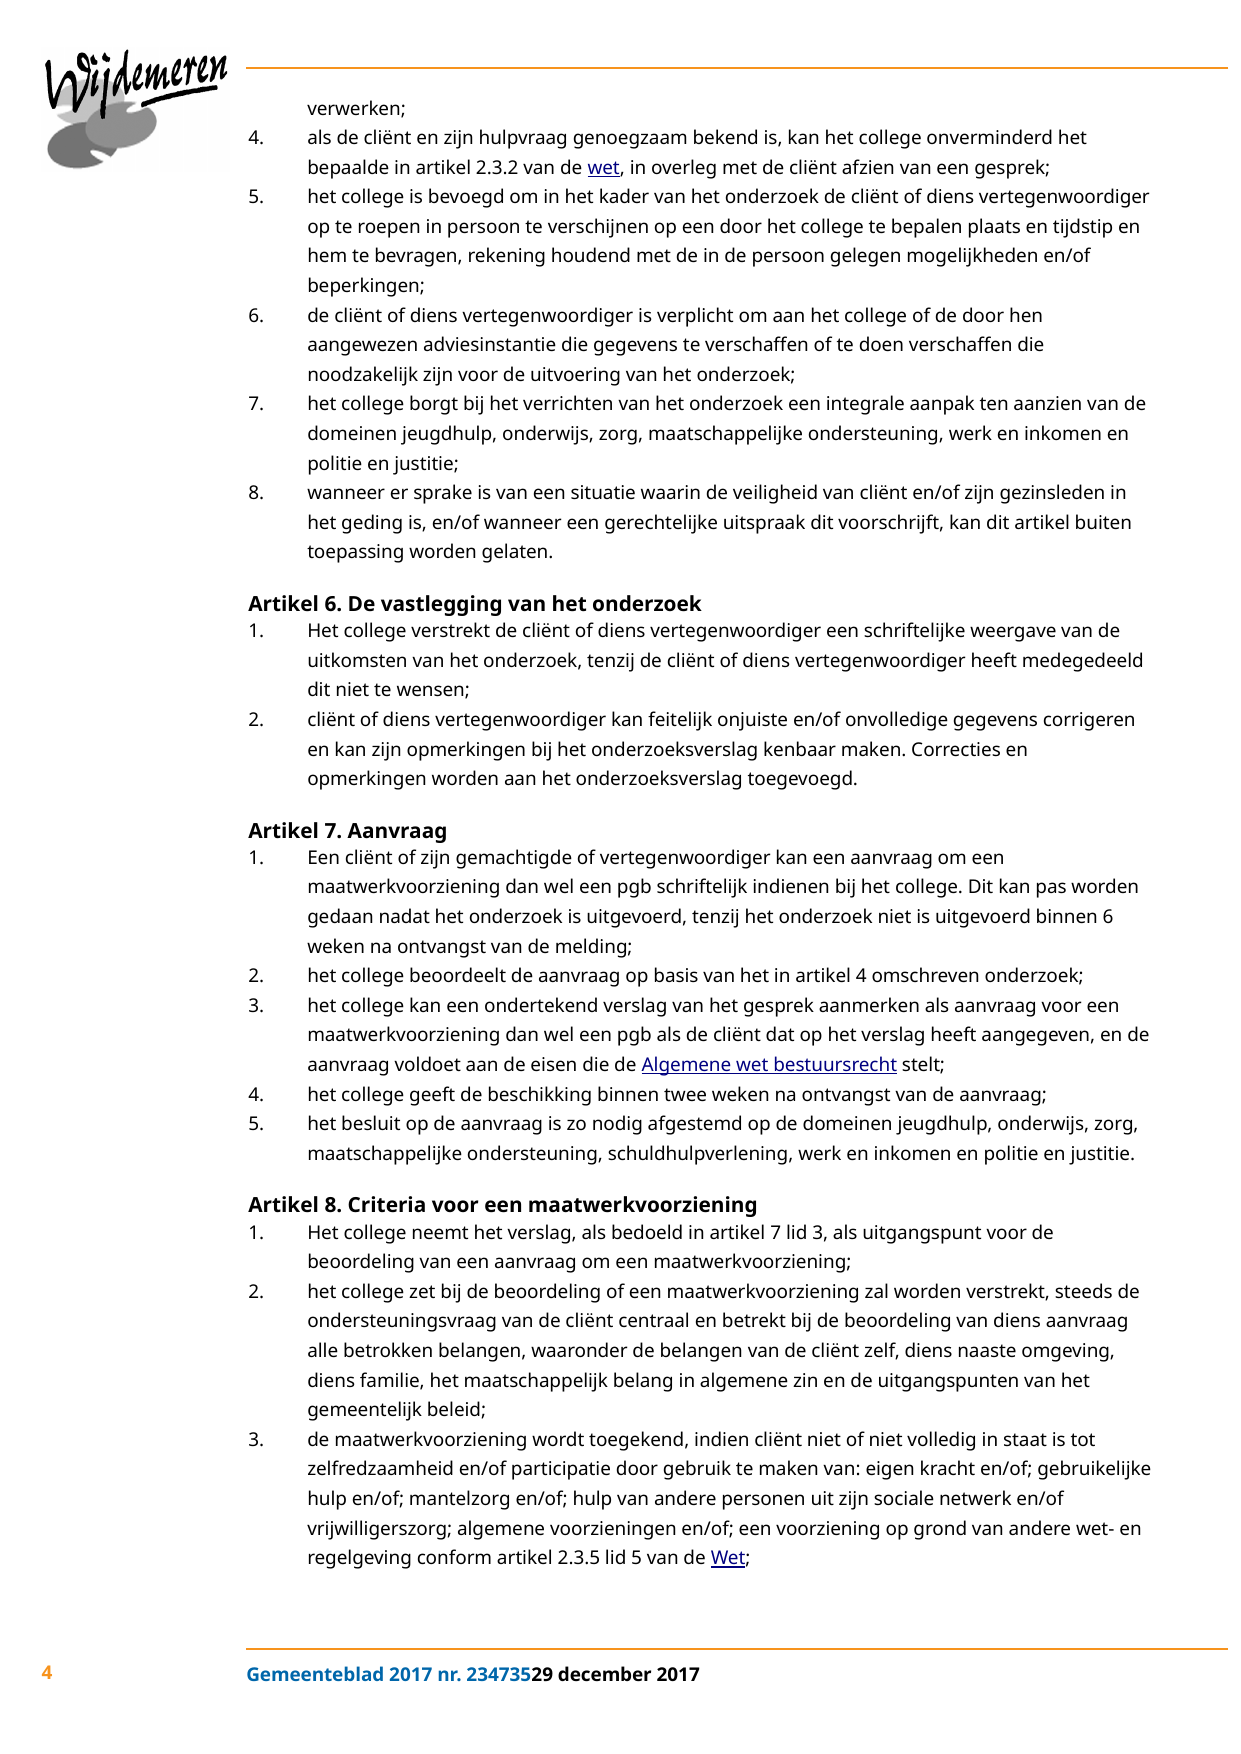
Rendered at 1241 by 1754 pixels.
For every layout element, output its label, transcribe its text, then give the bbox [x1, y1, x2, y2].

list cliënt of diens vertegenwoordiger kan feitelijk onjuiste en/of onvolledige gegevens corrigeren en kan zijn opmerkingen bij het onderzoeksverslag kenbaar maken. Correcties en opmerkingen worden aan het onderzoeksverslag toegevoegd. [248, 706, 1152, 791]
list als de cliënt en zijn hulpvraag genoegzaam bekend is, kan het college onverminderd het bepaalde in artikel 2.3.2 van de wet, in overleg met de cliënt afzien van een gesprek; [248, 124, 1152, 180]
text Artikel 6. De vastlegging van het onderzoek [248, 589, 1152, 617]
list het besluit op de aanvraag is zo nodig afgestemd op de domeinen jeugdhulp, onderwijs, zorg, maatschappelijke ondersteuning, schuldhulpverlening, werk en inkomen en politie en justitie. [248, 1110, 1152, 1166]
list Een cliënt of zijn gemachtigde of vertegenwoordiger kan een aanvraag om een maatwerkvoorziening dan wel een pgb schriftelijk indienen bij het college. Dit kan pas worden gedaan nadat het onderzoek is uitgevoerd, tenzij het onderzoek niet is uitgevoerd binnen 6 weken na ontvangst van de melding; [248, 844, 1152, 959]
list het college borgt bij het verrichten van het onderzoek een integrale aanpak ten aanzien van de domeinen jeugdhulp, onderwijs, zorg, maatschappelijke ondersteuning, werk en inkomen en politie en justitie; [248, 391, 1152, 476]
list het college is bevoegd om in het kader van het onderzoek de cliënt of diens vertegenwoordiger op te roepen in persoon te verschijnen op een door het college te bepalen plaats en tijdstip en hem te bevragen, rekening houdend met de in de persoon gelegen mogelijkheden en/of beperkingen; [248, 183, 1152, 298]
picture [41, 47, 231, 172]
list verwerken; [248, 95, 1152, 121]
list het college geeft de beschikking binnen twee weken na ontvangst van de aanvraag; [248, 1081, 1152, 1107]
list wanneer er sprake is van een situatie waarin de veiligheid van cliënt en/of zijn gezinsleden in het geding is, en/of wanneer een gerechtelijke uitspraak dit voorschrijft, kan dit artikel buiten toepassing worden gelaten. [248, 479, 1152, 564]
text Artikel 7. Aanvraag [248, 816, 1152, 844]
list Het college verstrekt de cliënt of diens vertegenwoordiger een schriftelijke weergave van de uitkomsten van het onderzoek, tenzij de cliënt of diens vertegenwoordiger heeft medegedeeld dit niet te wensen; [248, 617, 1152, 702]
list de cliënt of diens vertegenwoordiger is verplicht om aan het college of de door hen aangewezen adviesinstantie die gegevens te verschaffen of te doen verschaffen die noodzakelijk zijn voor de uitvoering van het onderzoek; [248, 302, 1152, 387]
list het college beoordeelt de aanvraag op basis van het in artikel 4 omschreven onderzoek; [248, 962, 1152, 988]
text Artikel 8. Criteria voor een maatwerkvoorziening [248, 1190, 1152, 1219]
list de maatwerkvoorziening wordt toegekend, indien cliënt niet of niet volledig in staat is tot zelfredzaamheid en/of participatie door gebruik te maken van: eigen kracht en/of; gebruikelijke hulp en/of; mantelzorg en/of; hulp van andere personen uit zijn sociale netwerk en/of vrijwilligerszorg; algemene voorzieningen en/of; een voorziening op grond van andere wet- en regelgeving conform artikel 2.3.5 lid 5 van de Wet; [248, 1426, 1152, 1570]
list Het college neemt het verslag, als bedoeld in artikel 7 lid 3, als uitgangspunt voor de beoordeling van een aanvraag om een maatwerkvoorziening; [248, 1219, 1152, 1274]
list het college kan een ondertekend verslag van het gesprek aanmerken als aanvraag voor een maatwerkvoorziening dan wel een pgb als de cliënt dat op het verslag heeft aangegeven, en de aanvraag voldoet aan de eisen die de Algemene wet bestuursrecht stelt; [248, 992, 1152, 1077]
list het college zet bij de beoordeling of een maatwerkvoorziening zal worden verstrekt, steeds de ondersteuningsvraag van de cliënt centraal en betrekt bij de beoordeling van diens aanvraag alle betrokken belangen, waaronder de belangen van de cliënt zelf, diens naaste omgeving, diens familie, het maatschappelijk belang in algemene zin en de uitgangspunten van het gemeentelijk beleid; [248, 1278, 1152, 1422]
